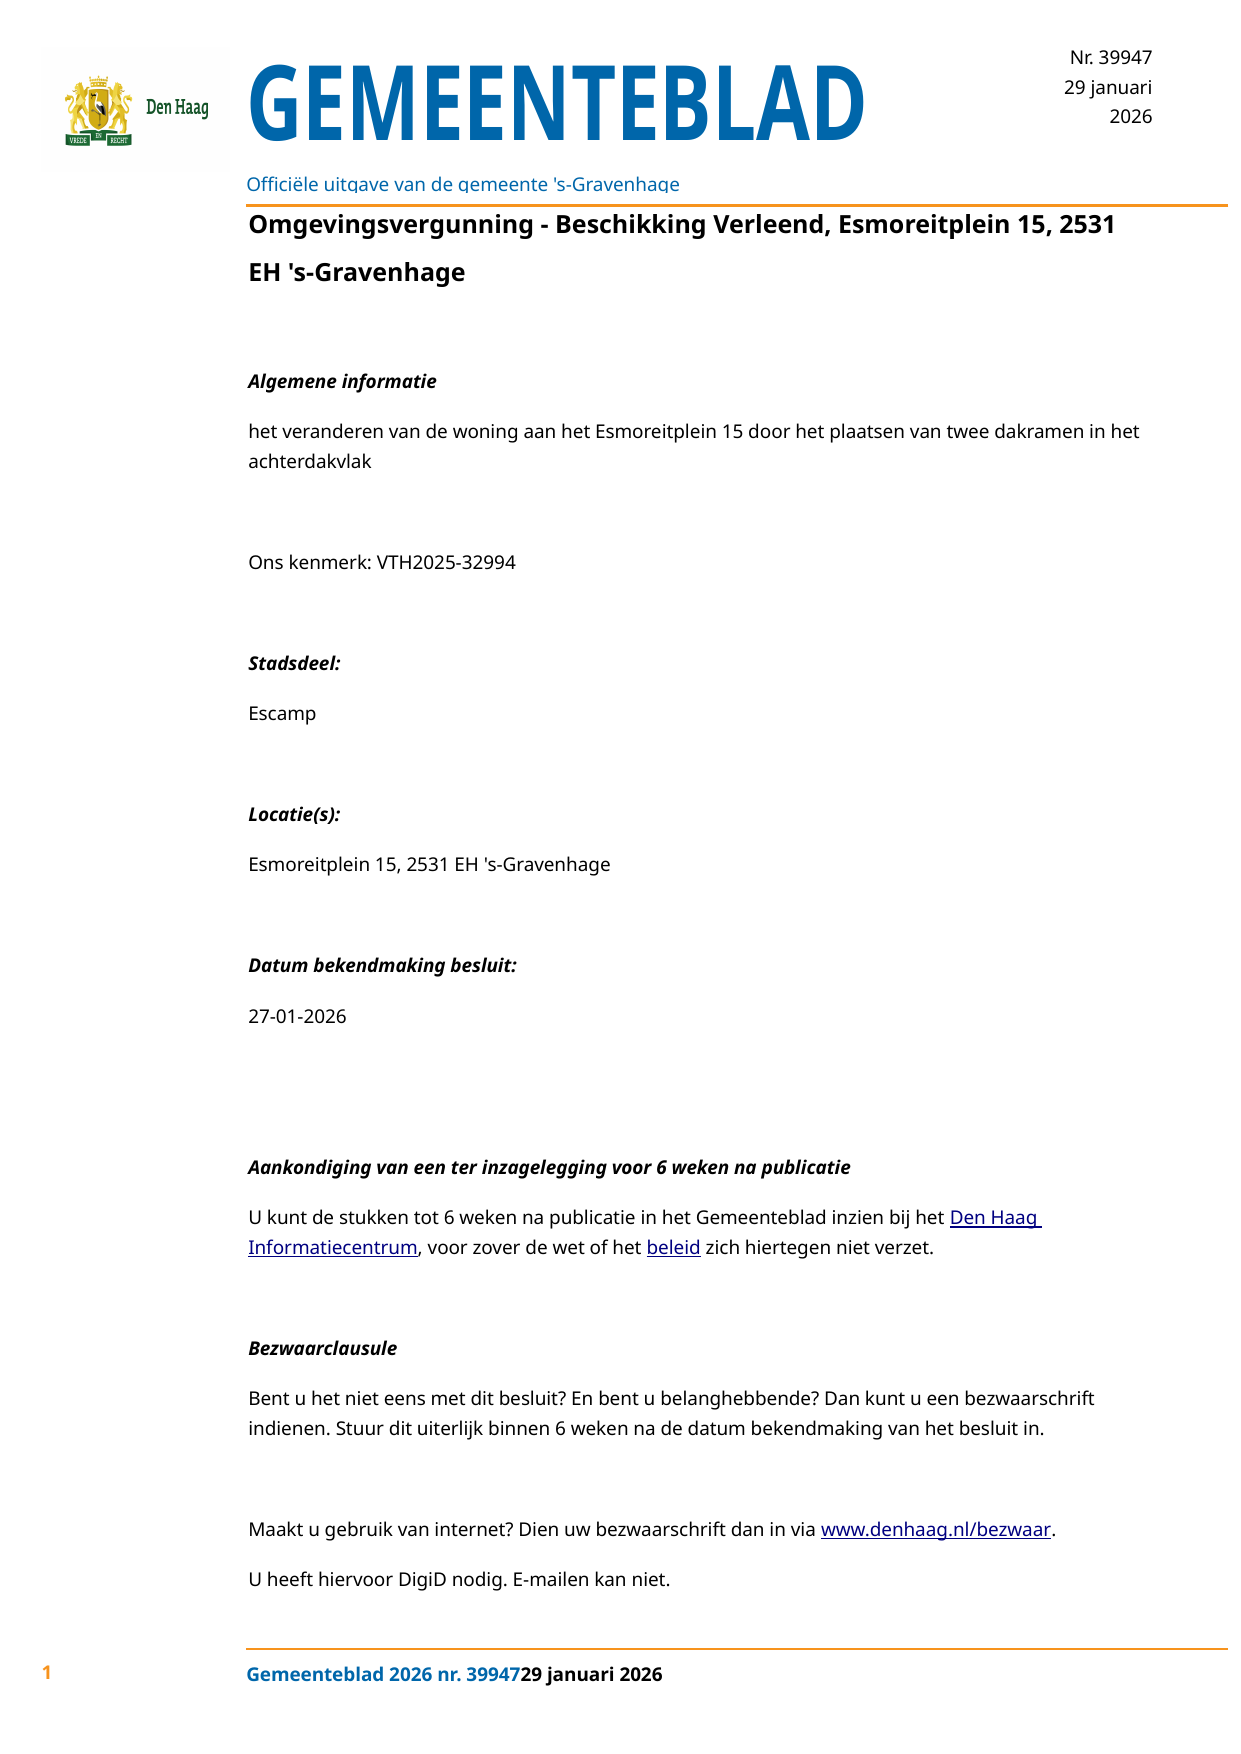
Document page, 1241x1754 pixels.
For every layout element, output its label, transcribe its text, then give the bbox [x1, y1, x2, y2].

text Escamp [248, 700, 1152, 726]
text Algemene informatie [248, 368, 1152, 394]
text Aankondiging van een ter inzagelegging voor 6 weken na publicatie [248, 1154, 1152, 1180]
text 27-01-2026 [248, 1003, 1152, 1029]
text Stadsdeel: [248, 650, 1152, 676]
text U kunt de stukken tot 6 weken na publicatie in het Gemeenteblad inzien bij het Den Haag Informatiecentrum, voor zover de wet of het beleid zich hiertegen niet verzet. [248, 1204, 1152, 1260]
text Bezwaarclausule [248, 1335, 1152, 1361]
text U heeft hiervoor DigiD nodig. E-mailen kan niet. [248, 1566, 1152, 1592]
text Datum bekendmaking besluit: [248, 952, 1152, 978]
text Maakt u gebruik van internet? Dien uw bezwaarschrift dan in via www.denhaag.nl/bezwaar. [248, 1516, 1152, 1542]
text Bent u het niet eens met dit besluit? En bent u belanghebbende? Dan kunt u een bezwaarschrift indienen. Stuur dit uiterlijk binnen 6 weken na de datum bekendmaking van het besluit in. [248, 1385, 1152, 1441]
text Locatie(s): [248, 801, 1152, 827]
text Omgevingsvergunning - Beschikking Verleend, Esmoreitplein 15, 2531 EH 's-Gravenhage [248, 207, 1152, 288]
text Ons kenmerk: VTH2025-32994 [248, 549, 1152, 575]
text Esmoreitplein 15, 2531 EH 's-Gravenhage [248, 852, 1152, 877]
text het veranderen van de woning aan het Esmoreitplein 15 door het plaatsen van twee dakramen in het achterdakvlak [248, 419, 1152, 474]
picture [41, 47, 231, 172]
